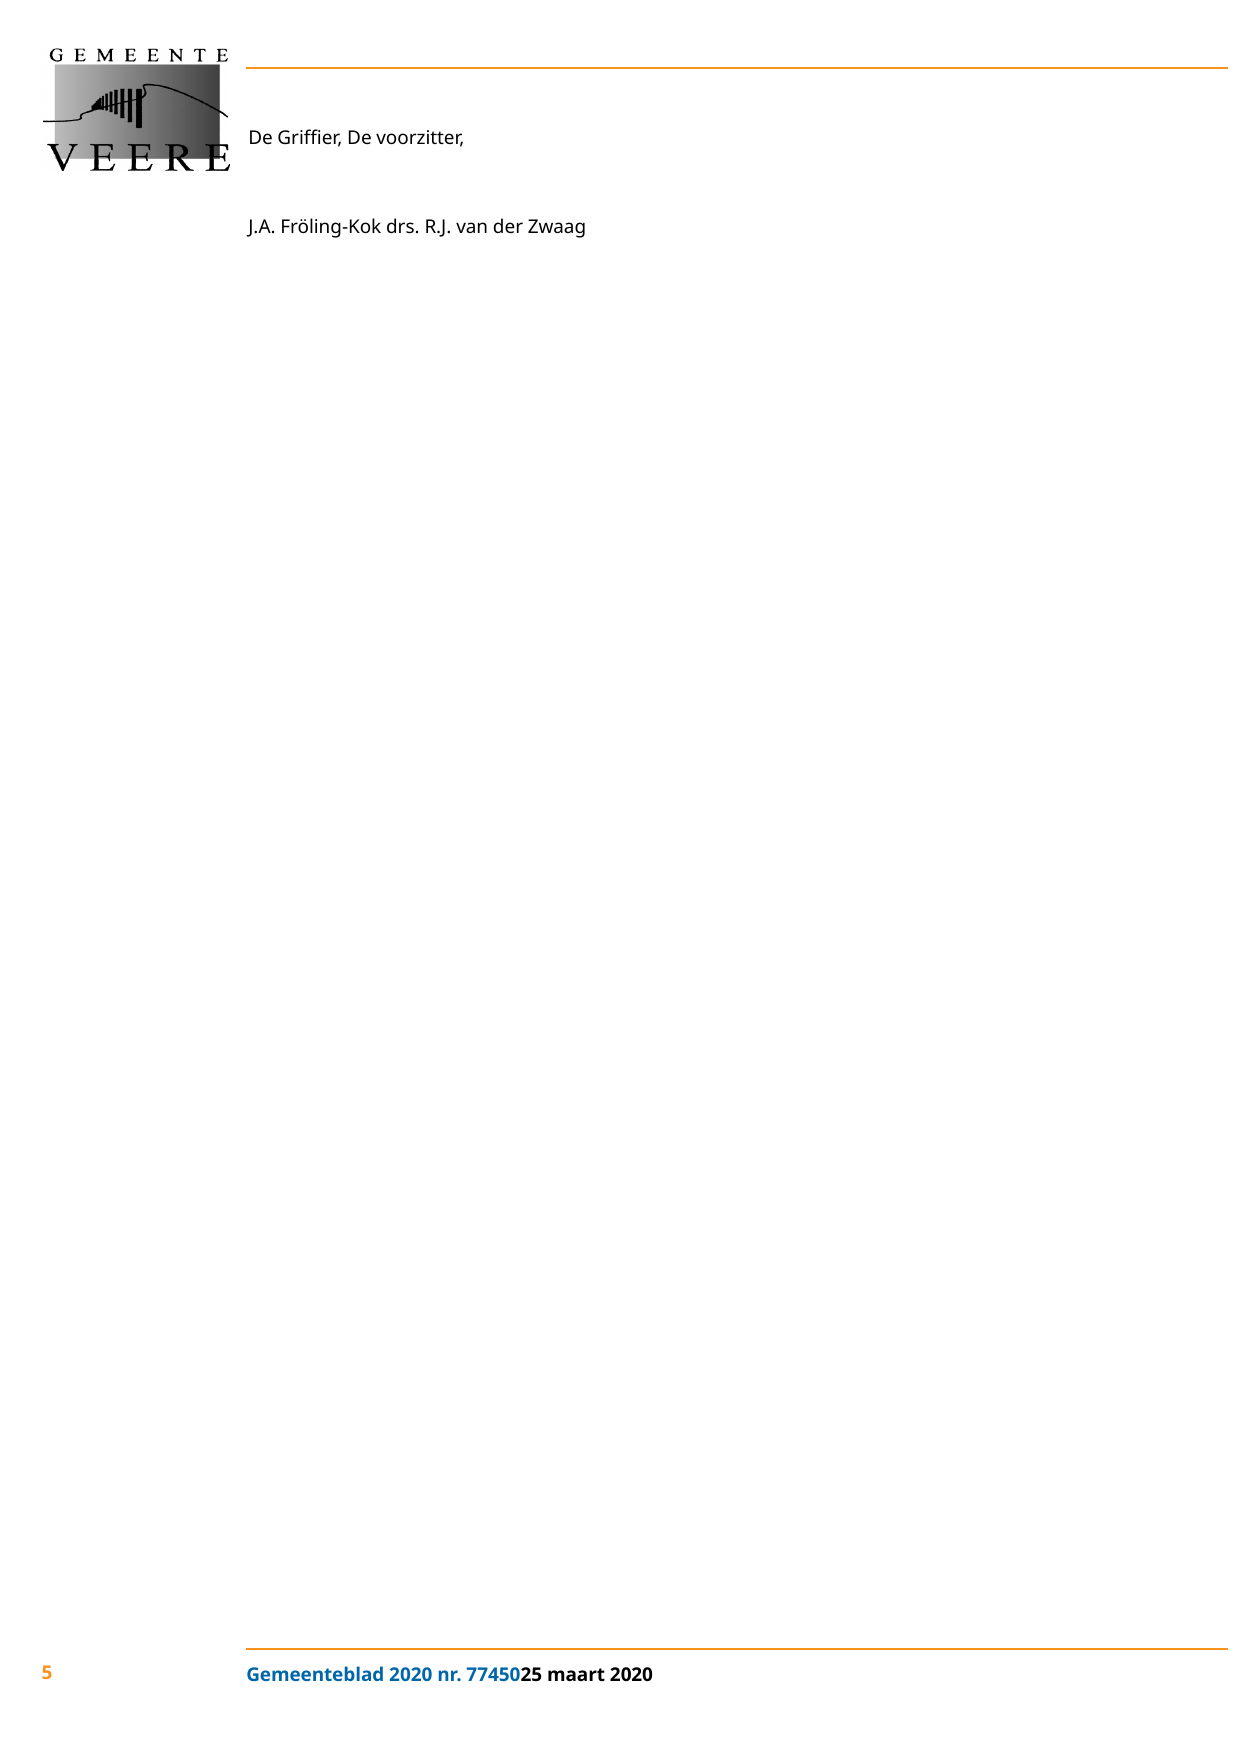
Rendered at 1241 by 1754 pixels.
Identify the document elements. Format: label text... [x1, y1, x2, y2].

text J.A. Fröling-Kok drs. R.J. van der Zwaag [248, 213, 1152, 239]
picture [41, 47, 231, 172]
text De Griffier, De voorzitter, [248, 124, 1152, 150]
